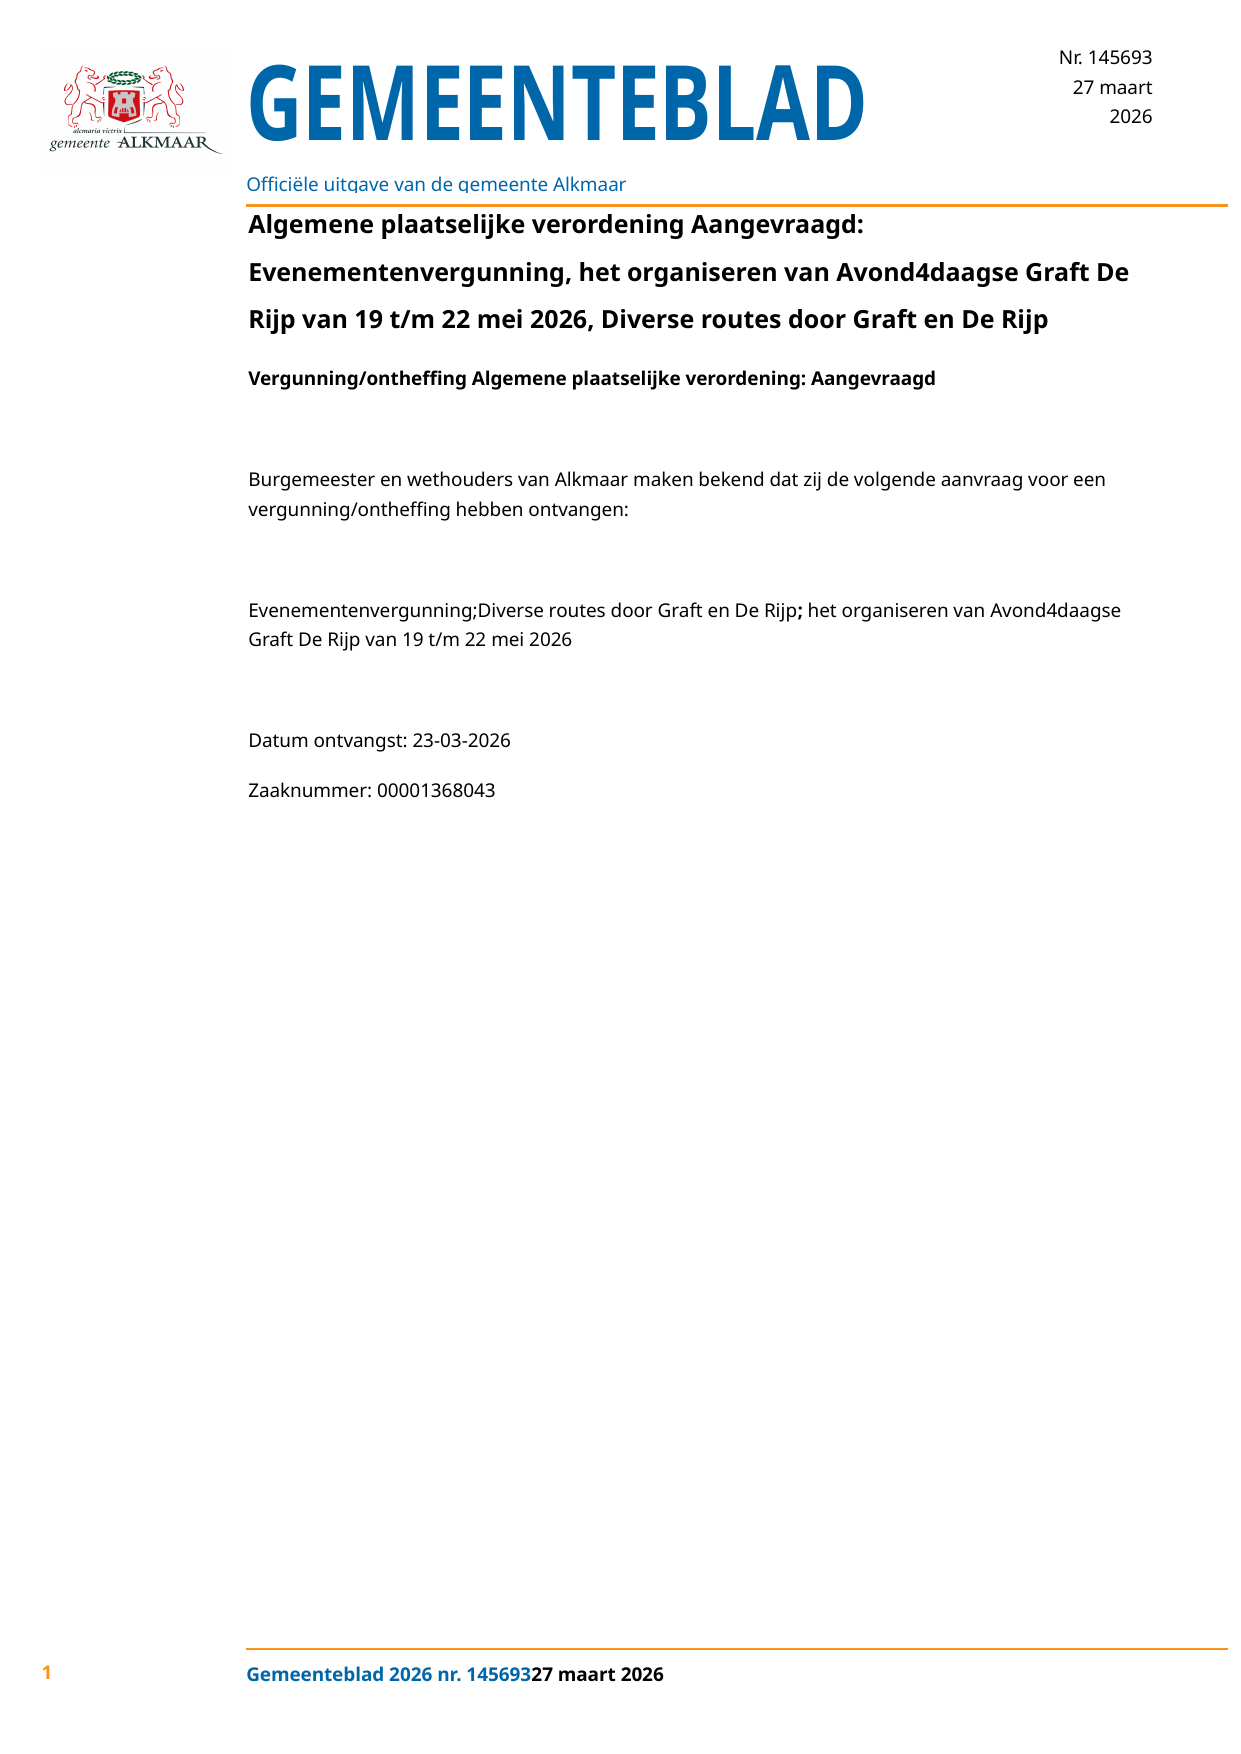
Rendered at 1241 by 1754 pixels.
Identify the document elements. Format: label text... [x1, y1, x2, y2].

text Vergunning/ontheffing Algemene plaatselijke verordening: Aangevraagd [248, 366, 1152, 391]
text Burgemeester en wethouders van Alkmaar maken bekend dat zij de volgende aanvraag voor een vergunning/ontheffing hebben ontvangen: [248, 466, 1152, 522]
text Algemene plaatselijke verordening Aangevraagd: Evenementenvergunning, het organiseren van Avond4daagse Graft De Rijp van 19 t/m 22 mei 2026, Diverse routes door Graft en De Rijp [248, 207, 1152, 336]
picture [41, 47, 231, 172]
text Datum ontvangst: 23-03-2026 [248, 727, 1152, 753]
text Zaaknummer: 00001368043 [248, 778, 1152, 803]
text Evenementenvergunning;Diverse routes door Graft en De Rijp; het organiseren van Avond4daagse Graft De Rijp van 19 t/m 22 mei 2026 [248, 597, 1152, 652]
